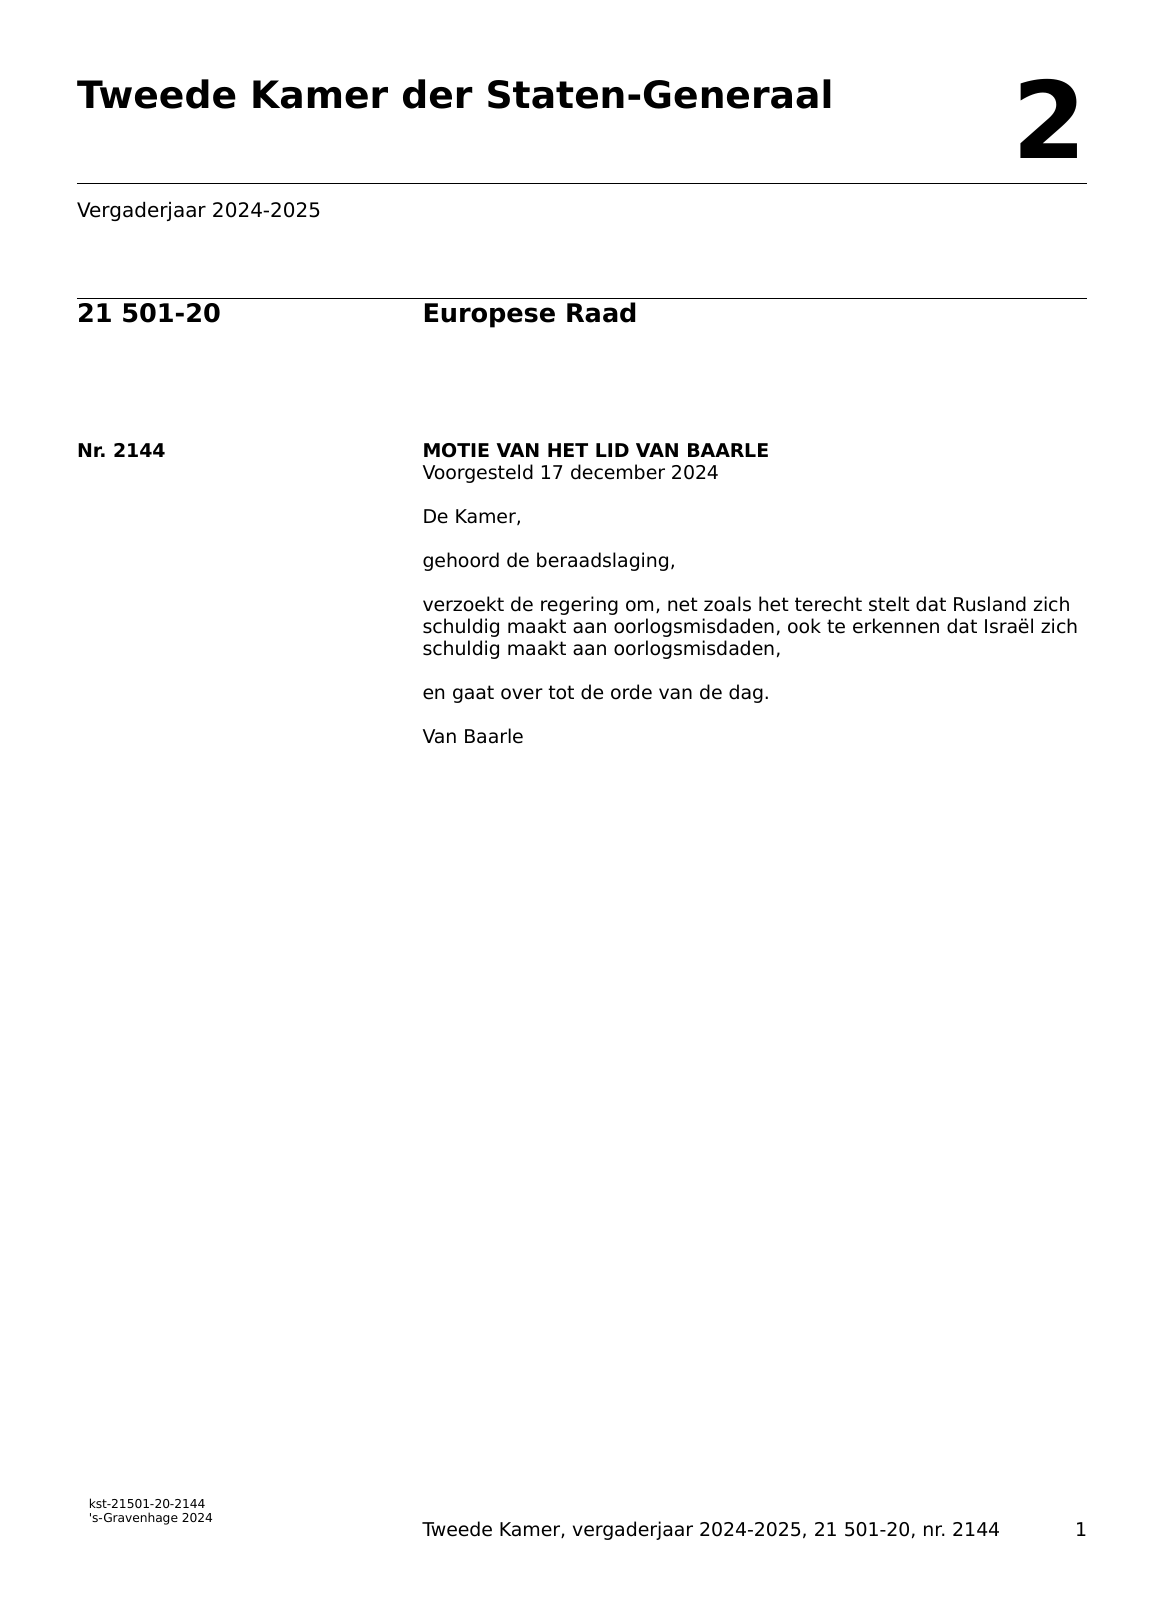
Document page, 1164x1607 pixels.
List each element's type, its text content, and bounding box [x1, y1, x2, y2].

text 's-Gravenhage 2024 [88, 1511, 323, 1525]
text De Kamer, [422, 506, 1087, 528]
text Voorgesteld 17 december 2024 [422, 462, 1087, 484]
table_cell Vergaderjaar 2024-2025 [77, 184, 1087, 298]
text kst-21501-20-2144 [88, 1497, 323, 1511]
text gehoord de beraadslaging, [422, 550, 1087, 572]
text en gaat over tot de orde van de dag. [422, 682, 1087, 704]
table_header Tweede Kamer der Staten-Generaal [77, 59, 886, 183]
text Van Baarle [422, 726, 1087, 748]
text verzoekt de regering om, net zoals het terecht stelt dat Rusland zich schuldig maakt aan oorlogsmisdaden, ook te erkennen dat Israël zich schuldig maakt aan oorlogsmisdaden, [422, 594, 1087, 660]
subtitle 21 501-20 Europese Raad [77, 299, 1087, 329]
subtitle Nr. 2144 MOTIE VAN HET LID VAN BAARLE [77, 440, 1087, 462]
table_header 2 [886, 59, 1087, 183]
